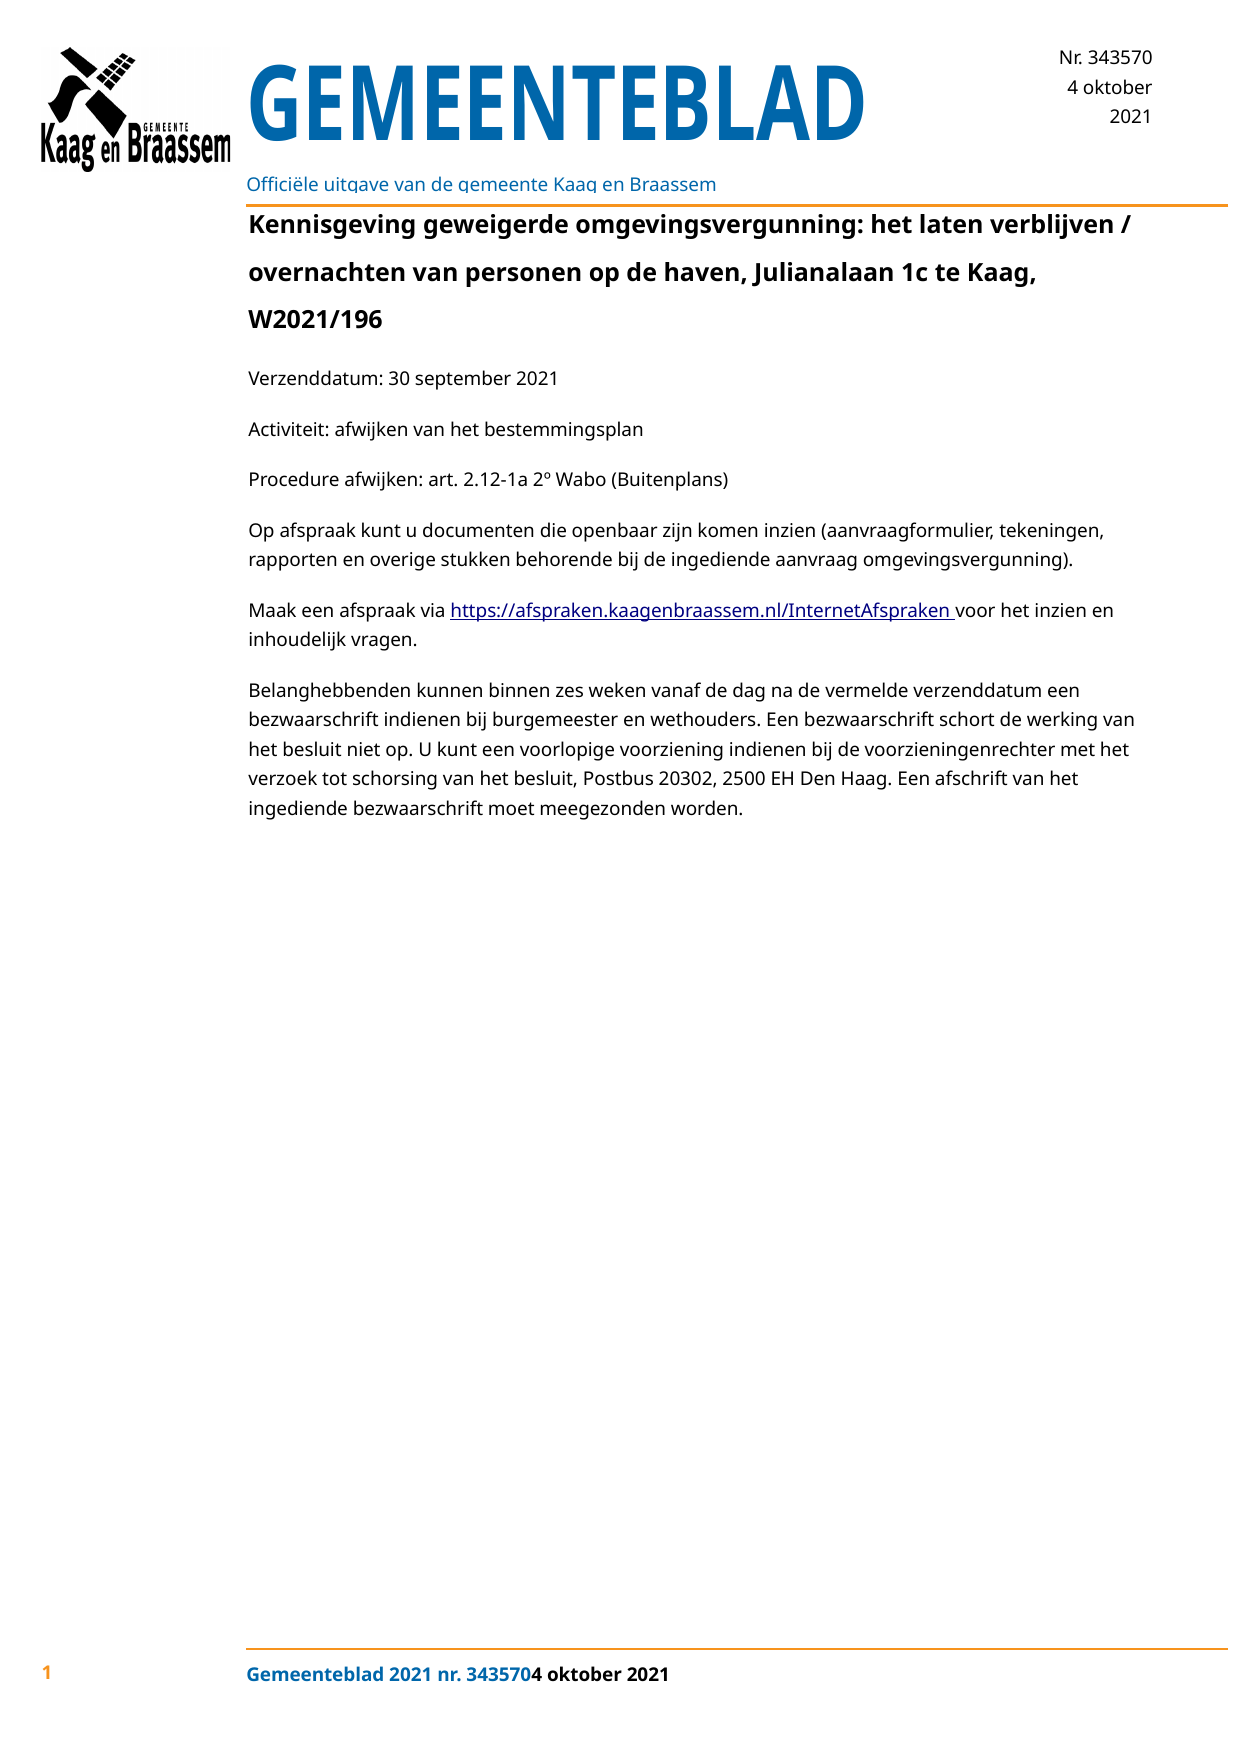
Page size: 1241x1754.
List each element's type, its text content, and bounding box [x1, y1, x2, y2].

text Op afspraak kunt u documenten die openbaar zijn komen inzien (aanvraagformulier, tekeningen, rapporten en overige stukken behorende bij de ingediende aanvraag omgevingsvergunning). [248, 517, 1152, 572]
text Maak een afspraak via https://afspraken.kaagenbraassem.nl/InternetAfspraken voor het inzien en inhoudelijk vragen. [248, 597, 1152, 652]
text Kennisgeving geweigerde omgevingsvergunning: het laten verblijven / overnachten van personen op de haven, Julianalaan 1c te Kaag, W2021/196 [248, 207, 1152, 336]
text Verzenddatum: 30 september 2021 [248, 366, 1152, 391]
text Procedure afwijken: art. 2.12-1a 2º Wabo (Buitenplans) [248, 466, 1152, 492]
picture [41, 47, 231, 172]
text Belanghebbenden kunnen binnen zes weken vanaf de dag na de vermelde verzenddatum een bezwaarschrift indienen bij burgemeester en wethouders. Een bezwaarschrift schort de werking van het besluit niet op. U kunt een voorlopige voorziening indienen bij de voorzieningenrechter met het verzoek tot schorsing van het besluit, Postbus 20302, 2500 EH Den Haag. Een afschrift van het ingediende bezwaarschrift moet meegezonden worden. [248, 677, 1152, 821]
text Activiteit: afwijken van het bestemmingsplan [248, 416, 1152, 442]
